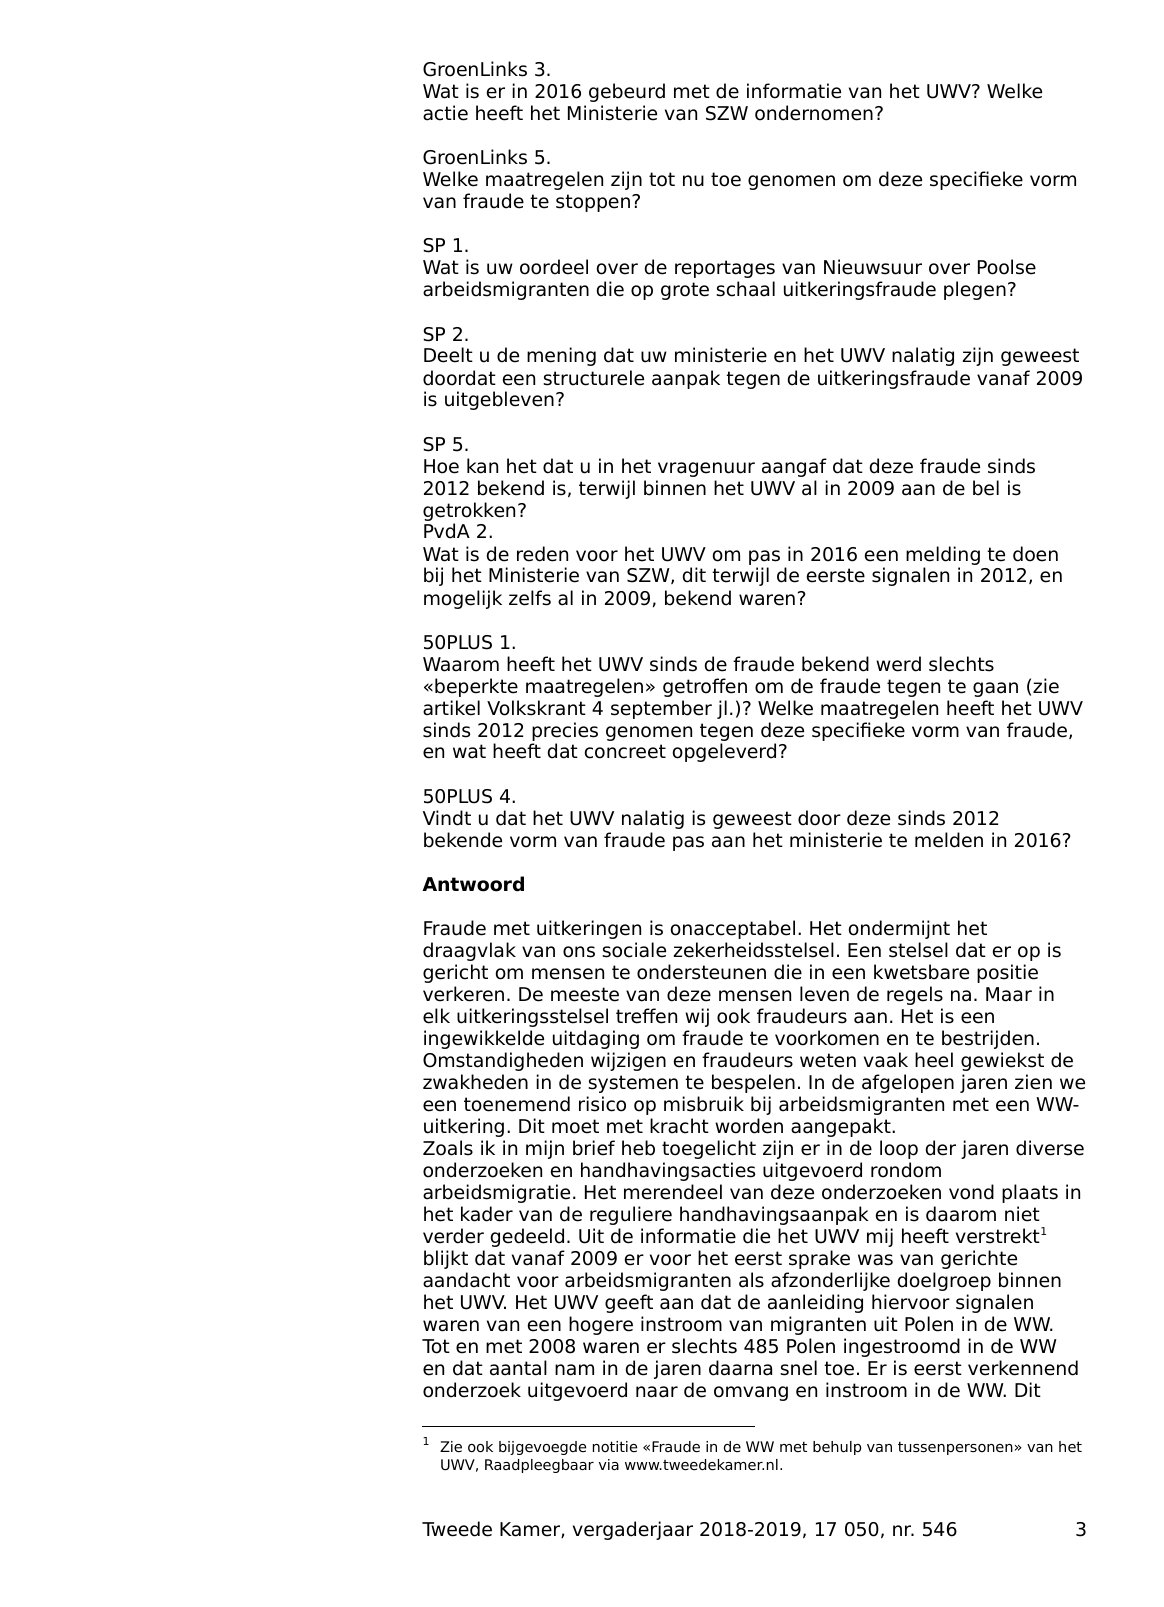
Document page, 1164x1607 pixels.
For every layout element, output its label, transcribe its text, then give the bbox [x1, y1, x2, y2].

text Wat is er in 2016 gebeurd met de informatie van het UWV? Welke actie heeft het Ministerie van SZW ondernomen? [422, 81, 1087, 125]
text GroenLinks 5. [422, 147, 1087, 169]
text SP 1. [422, 235, 1087, 257]
text Wat is de reden voor het UWV om pas in 2016 een melding te doen bij het Ministerie van SZW, dit terwijl de eerste signalen in 2012, en mogelijk zelfs al in 2009, bekend waren? [422, 543, 1087, 609]
text Zoals ik in mijn brief heb toegelicht zijn er in de loop der jaren diverse onderzoeken en handhavingsacties uitgevoerd rondom arbeidsmigratie. Het merendeel van deze onderzoeken vond plaats in het kader van de reguliere handhavingsaanpak en is daarom niet verder gedeeld. Uit de informatie die het UWV mij heeft verstrekt blijkt dat vanaf 2009 er voor het eerst sprake was van gerichte aandacht voor arbeidsmigranten als afzonderlijke doelgroep binnen het UWV. Het UWV geeft aan dat de aanleiding hiervoor signalen waren van een hogere instroom van migranten uit Polen in de WW. Tot en met 2008 waren er slechts 485 Polen ingestroomd in de WW en dat aantal nam in de jaren daarna snel toe. Er is eerst verkennend onderzoek uitgevoerd naar de omvang en instroom in de WW. Dit [422, 1138, 1087, 1401]
text SP 5. [422, 433, 1087, 456]
text Hoe kan het dat u in het vragenuur aangaf dat deze fraude sinds 2012 bekend is, terwijl binnen het UWV al in 2009 aan de bel is getrokken? [422, 456, 1087, 521]
text Fraude met uitkeringen is onacceptabel. Het ondermijnt het draagvlak van ons sociale zekerheidsstelsel. Een stelsel dat er op is gericht om mensen te ondersteunen die in een kwetsbare positie verkeren. De meeste van deze mensen leven de regels na. Maar in elk uitkeringsstelsel treffen wij ook fraudeurs aan. Het is een ingewikkelde uitdaging om fraude te voorkomen en te bestrijden. Omstandigheden wijzigen en fraudeurs weten vaak heel gewiekst de zwakheden in de systemen te bespelen. In de afgelopen jaren zien we een toenemend risico op misbruik bij arbeidsmigranten met een WW-uitkering. Dit moet met kracht worden aangepakt. [422, 918, 1087, 1138]
text 50PLUS 1. [422, 632, 1087, 653]
subtitle Antwoord [422, 874, 1087, 896]
text Welke maatregelen zijn tot nu toe genomen om deze specifieke vorm van fraude te stoppen? [422, 169, 1087, 213]
text PvdA 2. [422, 521, 1087, 543]
text Zie ook bijgevoegde notitie «Fraude in de WW met behulp van tussenpersonen» van het UWV, Raadpleegbaar via www.tweedekamer.nl. [422, 1435, 1087, 1474]
text GroenLinks 3. [422, 59, 1087, 81]
text 50PLUS 4. [422, 786, 1087, 808]
text Deelt u de mening dat uw ministerie en het UWV nalatig zijn geweest doordat een structurele aanpak tegen de uitkeringsfraude vanaf 2009 is uitgebleven? [422, 345, 1087, 411]
text SP 2. [422, 323, 1087, 345]
text Vindt u dat het UWV nalatig is geweest door deze sinds 2012 bekende vorm van fraude pas aan het ministerie te melden in 2016? [422, 808, 1087, 852]
text Wat is uw oordeel over de reportages van Nieuwsuur over Poolse arbeidsmigranten die op grote schaal uitkeringsfraude plegen? [422, 257, 1087, 301]
text Waarom heeft het UWV sinds de fraude bekend werd slechts «beperkte maatregelen» getroffen om de fraude tegen te gaan (zie artikel Volkskrant 4 september jl.)? Welke maatregelen heeft het UWV sinds 2012 precies genomen tegen deze specifieke vorm van fraude, en wat heeft dat concreet opgeleverd? [422, 653, 1087, 763]
